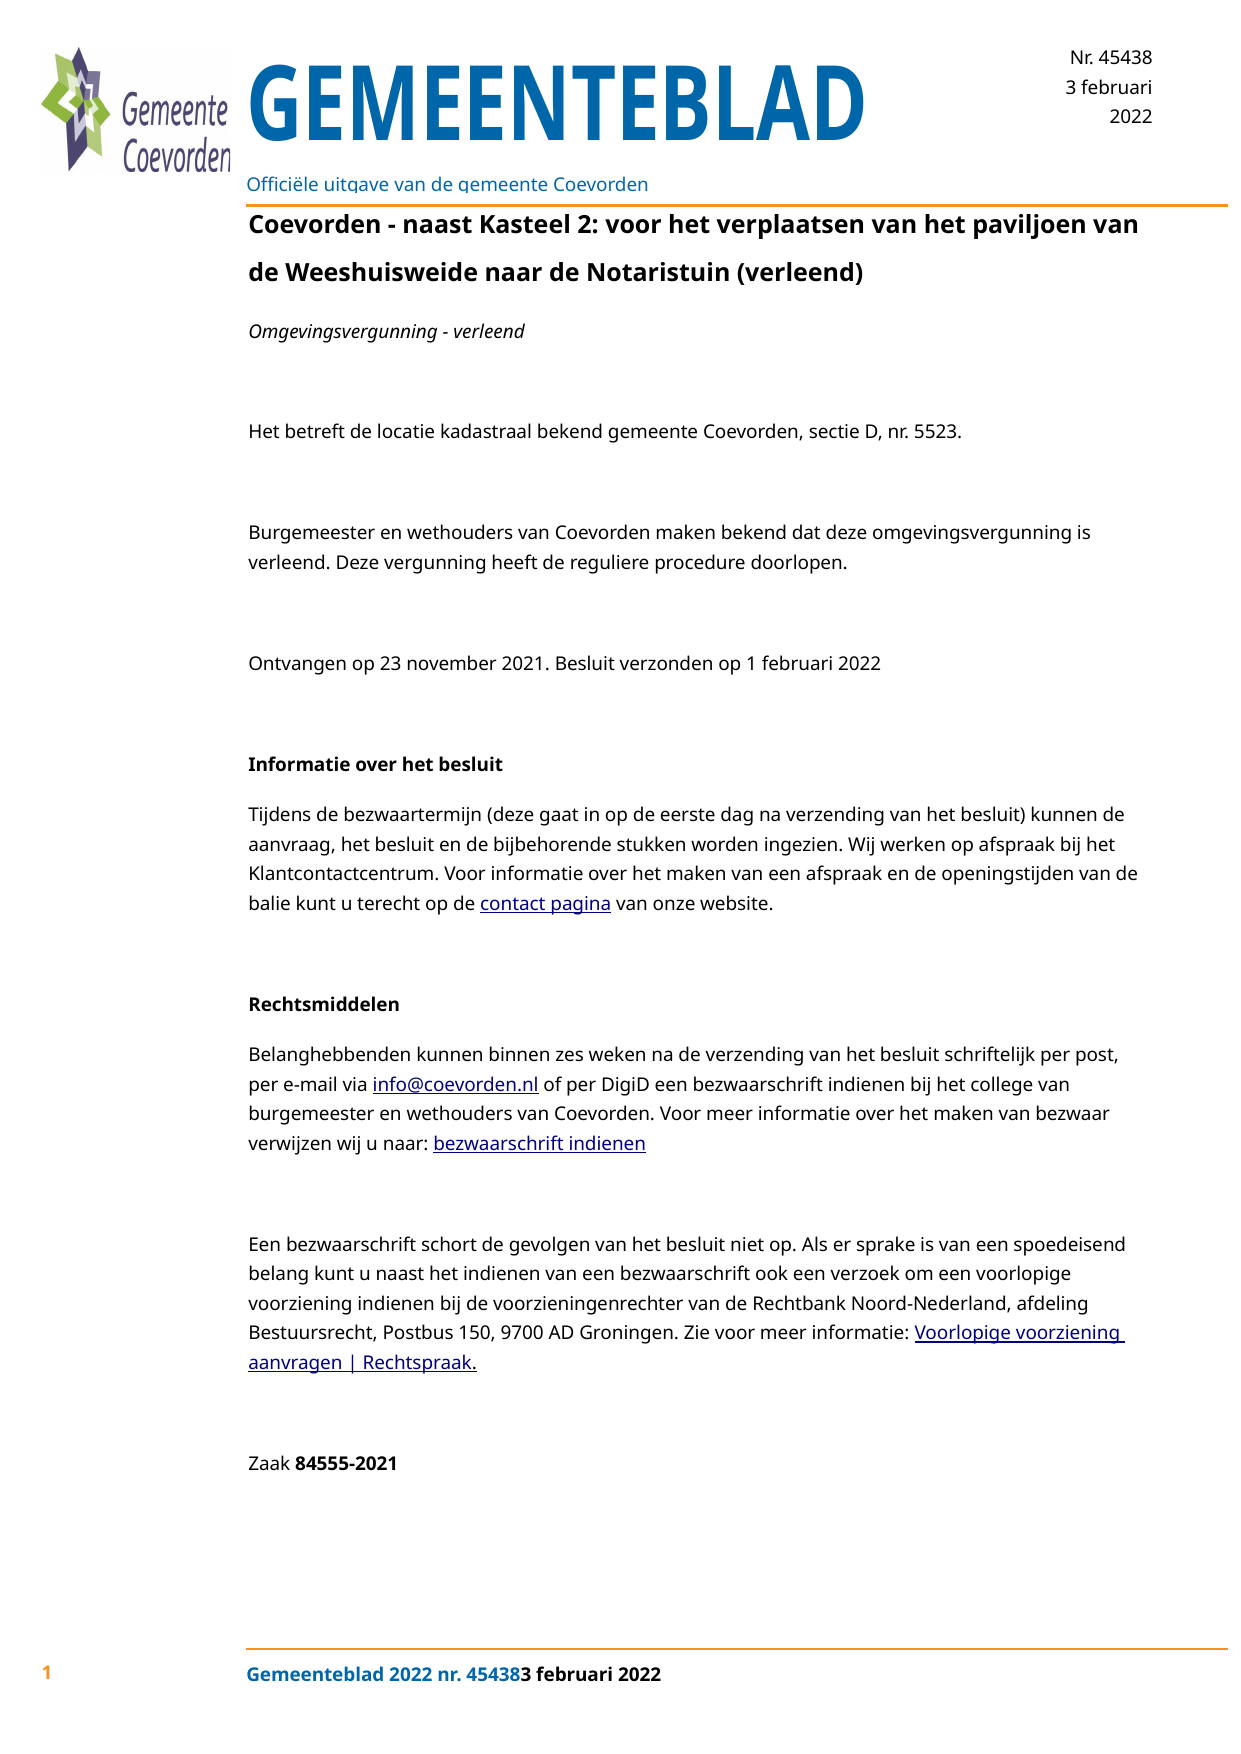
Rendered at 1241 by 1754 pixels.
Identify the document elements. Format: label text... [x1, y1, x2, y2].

text Burgemeester en wethouders van Coevorden maken bekend dat deze omgevingsvergunning is verleend. Deze vergunning heeft de reguliere procedure doorlopen. [248, 519, 1152, 575]
text Coevorden - naast Kasteel 2: voor het verplaatsen van het paviljoen van de Weeshuisweide naar de Notaristuin (verleend) [248, 207, 1152, 288]
text Rechtsmiddelen [248, 991, 1152, 1017]
text Het betreft de locatie kadastraal bekend gemeente Coevorden, sectie D, nr. 5523. [248, 419, 1152, 444]
text Een bezwaarschrift schort de gevolgen van het besluit niet op. Als er sprake is van een spoedeisend belang kunt u naast het indienen van een bezwaarschrift ook een verzoek om een voorlopige voorziening indienen bij de voorzieningenrechter van de Rechtbank Noord-Nederland, afdeling Bestuursrecht, Postbus 150, 9700 AD Groningen. Zie voor meer informatie: Voorlopige voorziening aanvragen | Rechtspraak. [248, 1231, 1152, 1375]
text Zaak 84555-2021 [248, 1450, 1152, 1476]
text Tijdens de bezwaartermijn (deze gaat in op de eerste dag na verzending van het besluit) kunnen de aanvraag, het besluit en de bijbehorende stukken worden ingezien. Wij werken op afspraak bij het Klantcontactcentrum. Voor informatie over het maken van een afspraak en de openingstijden van de balie kunt u terecht op de contact pagina van onze website. [248, 801, 1152, 916]
picture [41, 47, 231, 172]
text Omgevingsvergunning - verleend [248, 318, 1152, 344]
text Belanghebbenden kunnen binnen zes weken na de verzending van het besluit schriftelijk per post, per e-mail via info@coevorden.nl of per DigiD een bezwaarschrift indienen bij het college van burgemeester en wethouders van Coevorden. Voor meer informatie over het maken van bezwaar verwijzen wij u naar: bezwaarschrift indienen [248, 1041, 1152, 1156]
text Informatie over het besluit [248, 751, 1152, 777]
text Ontvangen op 23 november 2021. Besluit verzonden op 1 februari 2022 [248, 650, 1152, 676]
